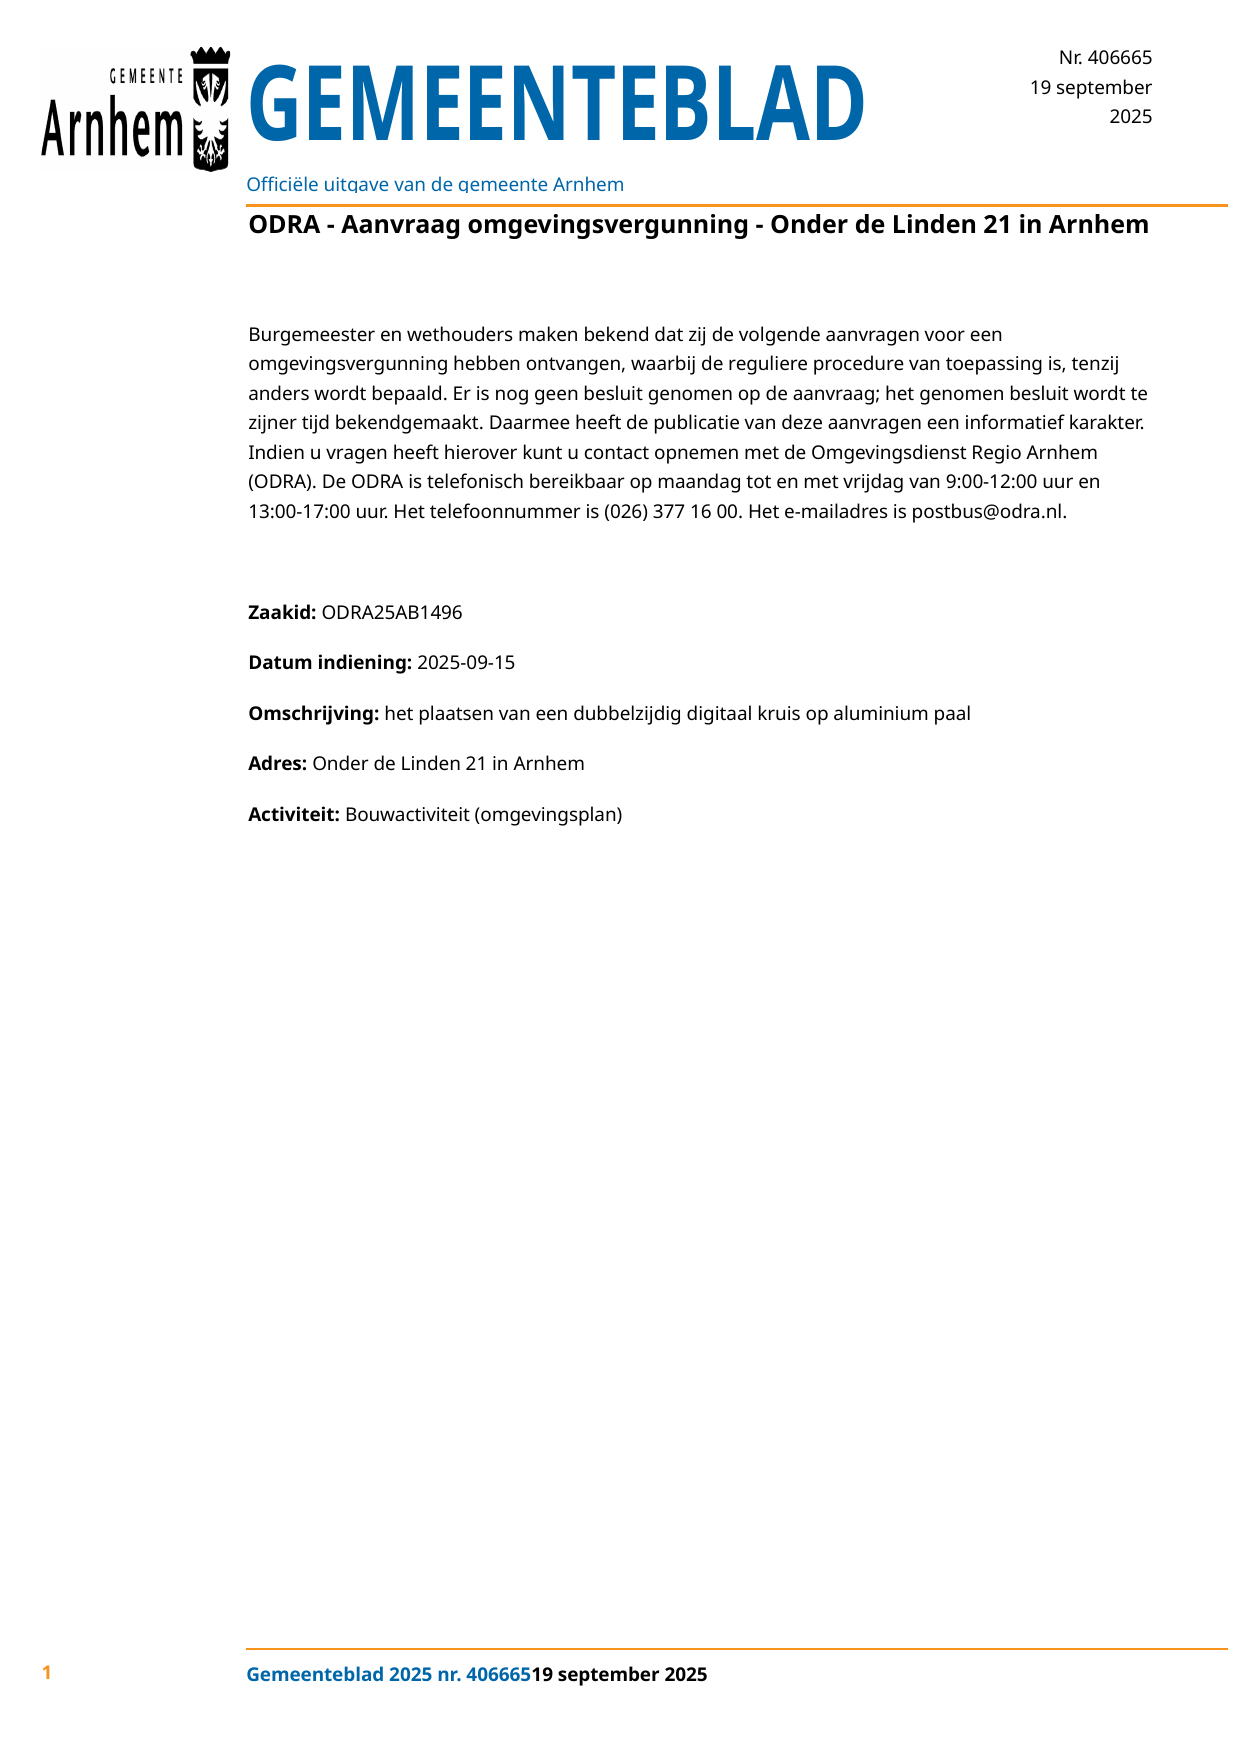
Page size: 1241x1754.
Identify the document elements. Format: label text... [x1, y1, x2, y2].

text ODRA - Aanvraag omgevingsvergunning - Onder de Linden 21 in Arnhem [248, 207, 1152, 241]
text Omschrijving: het plaatsen van een dubbelzijdig digitaal kruis op aluminium paal [248, 700, 1152, 726]
text Adres: Onder de Linden 21 in Arnhem [248, 750, 1152, 776]
text Zaakid: ODRA25AB1496 [248, 599, 1152, 625]
text Datum indiening: 2025-09-15 [248, 649, 1152, 675]
picture [41, 47, 231, 172]
text Activiteit: Bouwactiviteit (omgevingsplan) [248, 801, 1152, 826]
text Burgemeester en wethouders maken bekend dat zij de volgende aanvragen voor een omgevingsvergunning hebben ontvangen, waarbij de reguliere procedure van toepassing is, tenzij anders wordt bepaald. Er is nog geen besluit genomen op de aanvraag; het genomen besluit wordt te zijner tijd bekendgemaakt. Daarmee heeft de publicatie van deze aanvragen een informatief karakter. Indien u vragen heeft hierover kunt u contact opnemen met de Omgevingsdienst Regio Arnhem (ODRA). De ODRA is telefonisch bereikbaar op maandag tot en met vrijdag van 9:00-12:00 uur en 13:00-17:00 uur. Het telefoonnummer is (026) 377 16 00. Het e-mailadres is postbus@odra.nl. [248, 321, 1152, 524]
